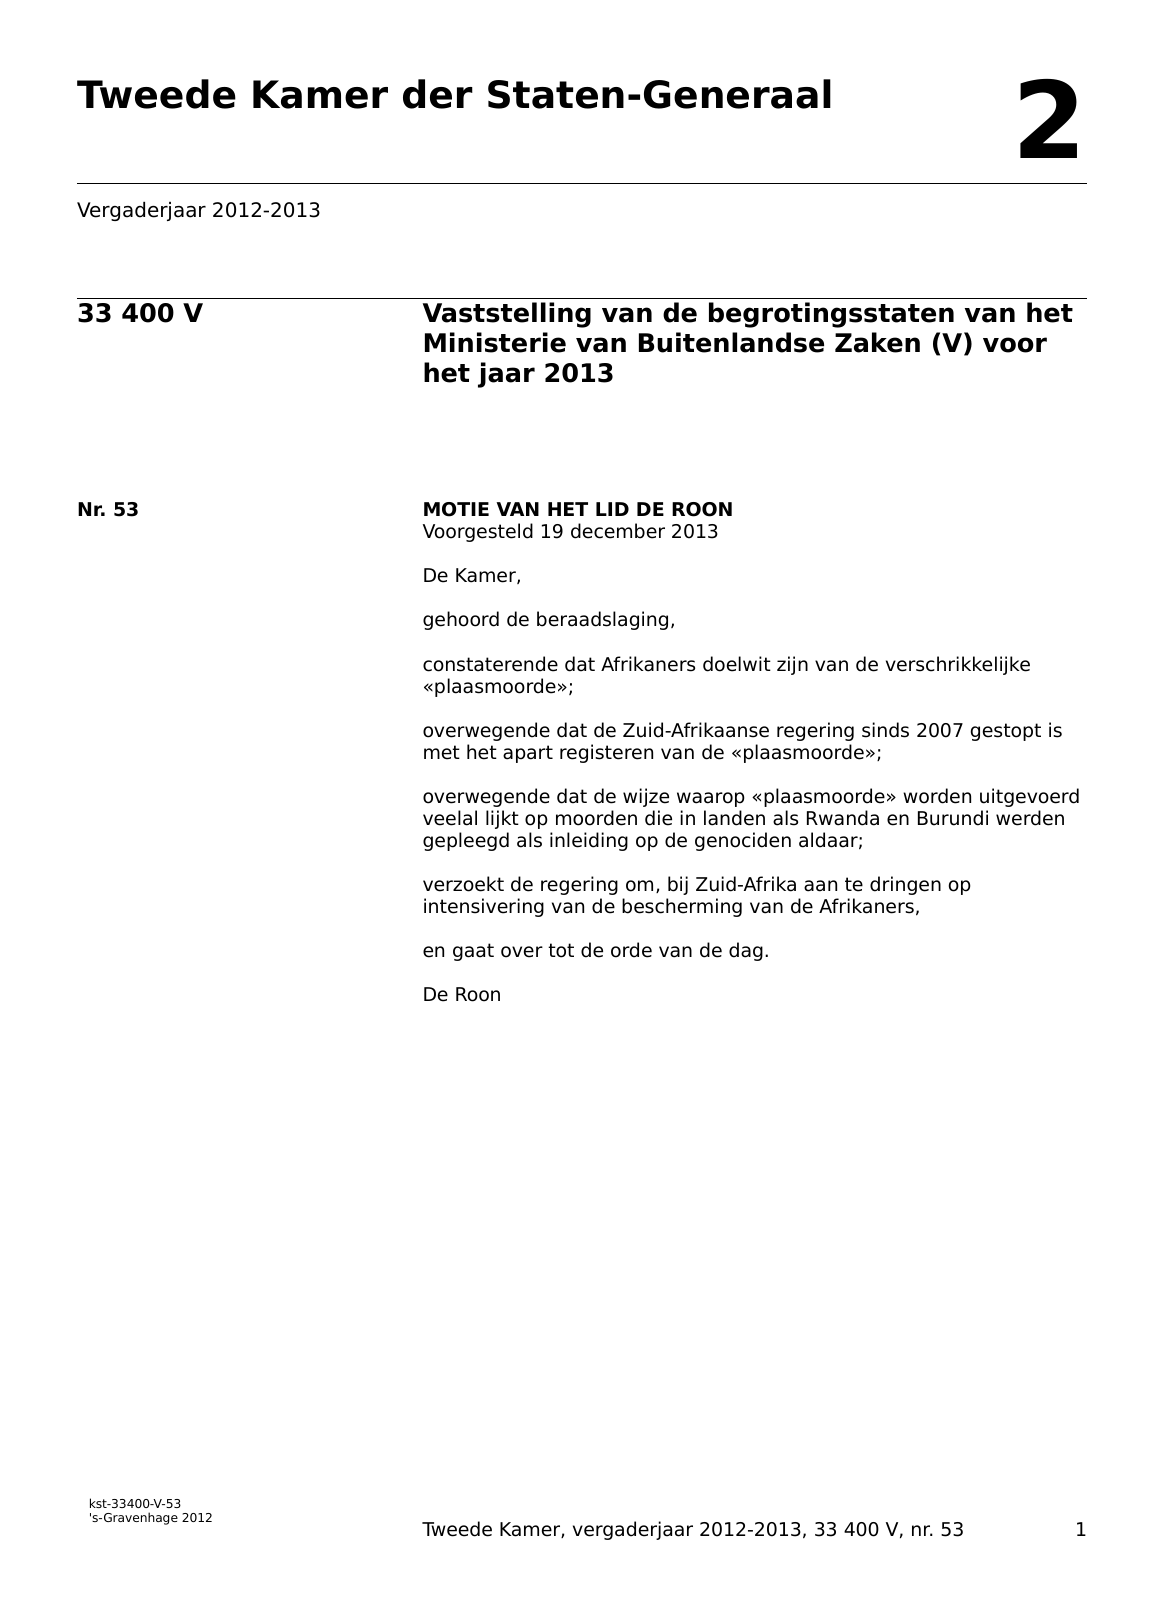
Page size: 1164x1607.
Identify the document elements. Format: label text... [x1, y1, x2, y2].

subtitle 33 400 V Vaststelling van de begrotingsstaten van het Ministerie van Buitenlandse Zaken (V) voor het jaar 2013 [77, 299, 1087, 388]
table_header Tweede Kamer der Staten-Generaal [77, 59, 886, 183]
table_cell Vergaderjaar 2012-2013 [77, 184, 1087, 298]
text overwegende dat de wijze waarop «plaasmoorde» worden uitgevoerd veelal lijkt op moorden die in landen als Rwanda en Burundi werden gepleegd als inleiding op de genociden aldaar; [422, 786, 1087, 852]
subtitle Nr. 53 MOTIE VAN HET LID DE ROON [77, 499, 1087, 521]
text De Kamer, [422, 565, 1087, 587]
text kst-33400-V-53 [88, 1497, 323, 1511]
text verzoekt de regering om, bij Zuid-Afrika aan te dringen op intensivering van de bescherming van de Afrikaners, [422, 874, 1087, 918]
table_header 2 [886, 59, 1087, 183]
text Voorgesteld 19 december 2013 [422, 521, 1087, 543]
text en gaat over tot de orde van de dag. [422, 940, 1087, 962]
text 's-Gravenhage 2012 [88, 1511, 323, 1525]
text constaterende dat Afrikaners doelwit zijn van de verschrikkelijke «plaasmoorde»; [422, 653, 1087, 697]
text gehoord de beraadslaging, [422, 609, 1087, 631]
text De Roon [422, 984, 1087, 1006]
text overwegende dat de Zuid-Afrikaanse regering sinds 2007 gestopt is met het apart registeren van de «plaasmoorde»; [422, 720, 1087, 764]
